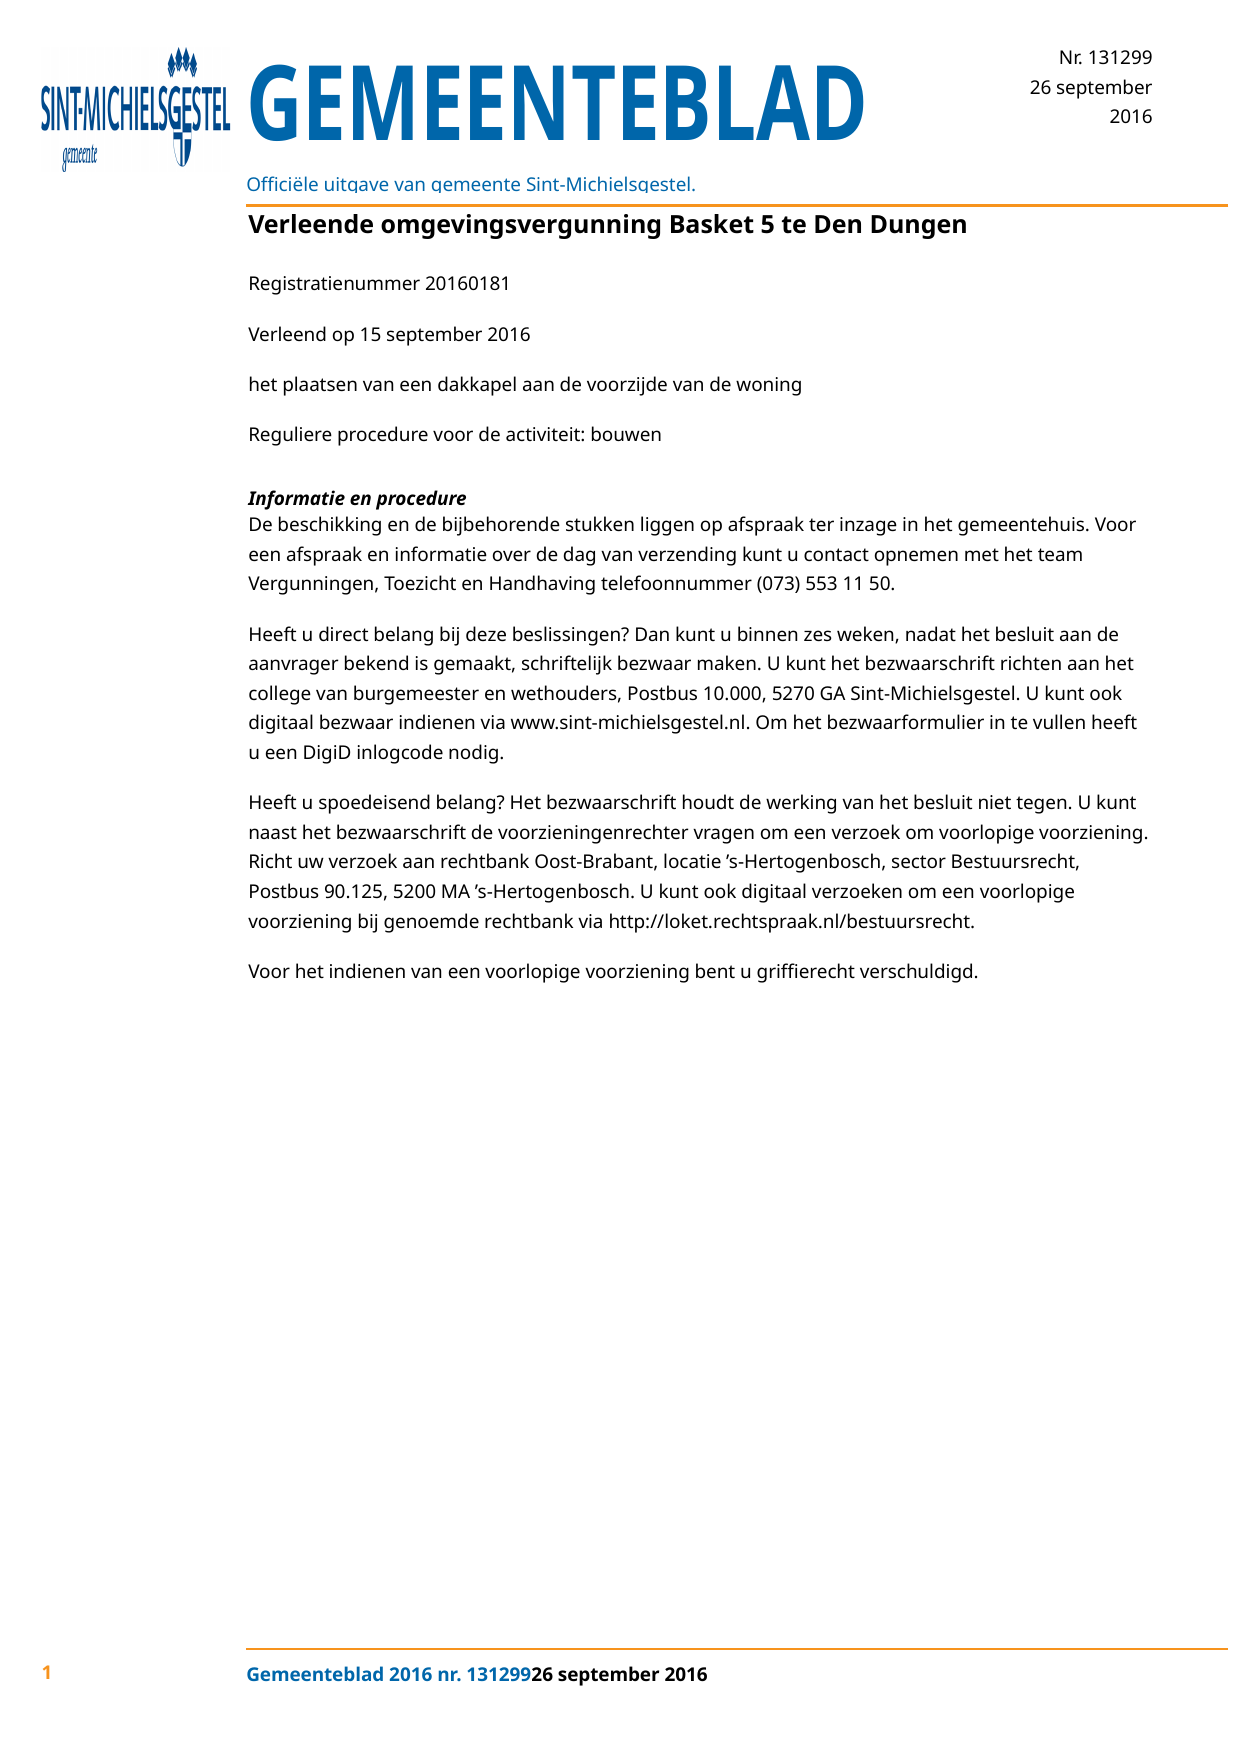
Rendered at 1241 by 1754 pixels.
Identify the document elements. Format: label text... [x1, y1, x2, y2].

text Reguliere procedure voor de activiteit: bouwen [248, 422, 1152, 447]
text het plaatsen van een dakkapel aan de voorzijde van de woning [248, 371, 1152, 397]
text Heeft u direct belang bij deze beslissingen? Dan kunt u binnen zes weken, nadat het besluit aan de aanvrager bekend is gemaakt, schriftelijk bezwaar maken. U kunt het bezwaarschrift richten aan het college van burgemeester en wethouders, Postbus 10.000, 5270 GA Sint-Michielsgestel. U kunt ook digitaal bezwaar indienen via www.sint-michielsgestel.nl. Om het bezwaarformulier in te vullen heeft u een DigiD inlogcode nodig. [248, 621, 1152, 765]
text Informatie en procedure [248, 486, 1152, 511]
text Heeft u spoedeisend belang? Het bezwaarschrift houdt de werking van het besluit niet tegen. U kunt naast het bezwaarschrift de voorzieningenrechter vragen om een verzoek om voorlopige voorziening. Richt uw verzoek aan rechtbank Oost-Brabant, locatie ’s-Hertogenbosch, sector Bestuursrecht, Postbus 90.125, 5200 MA ’s-Hertogenbosch. U kunt ook digitaal verzoeken om een voorlopige voorziening bij genoemde rechtbank via http://loket.rechtspraak.nl/bestuursrecht. [248, 789, 1152, 934]
picture [41, 47, 231, 172]
text Verleende omgevingsvergunning Basket 5 te Den Dungen [248, 207, 1152, 241]
text Registratienummer 20160181 [248, 270, 1152, 296]
text De beschikking en de bijbehorende stukken liggen op afspraak ter inzage in het gemeentehuis. Voor een afspraak en informatie over de dag van verzending kunt u contact opnemen met het team Vergunningen, Toezicht en Handhaving telefoonnummer (073) 553 11 50. [248, 511, 1152, 596]
text Verleend op 15 september 2016 [248, 321, 1152, 346]
text Voor het indienen van een voorlopige voorziening bent u griffierecht verschuldigd. [248, 958, 1152, 984]
